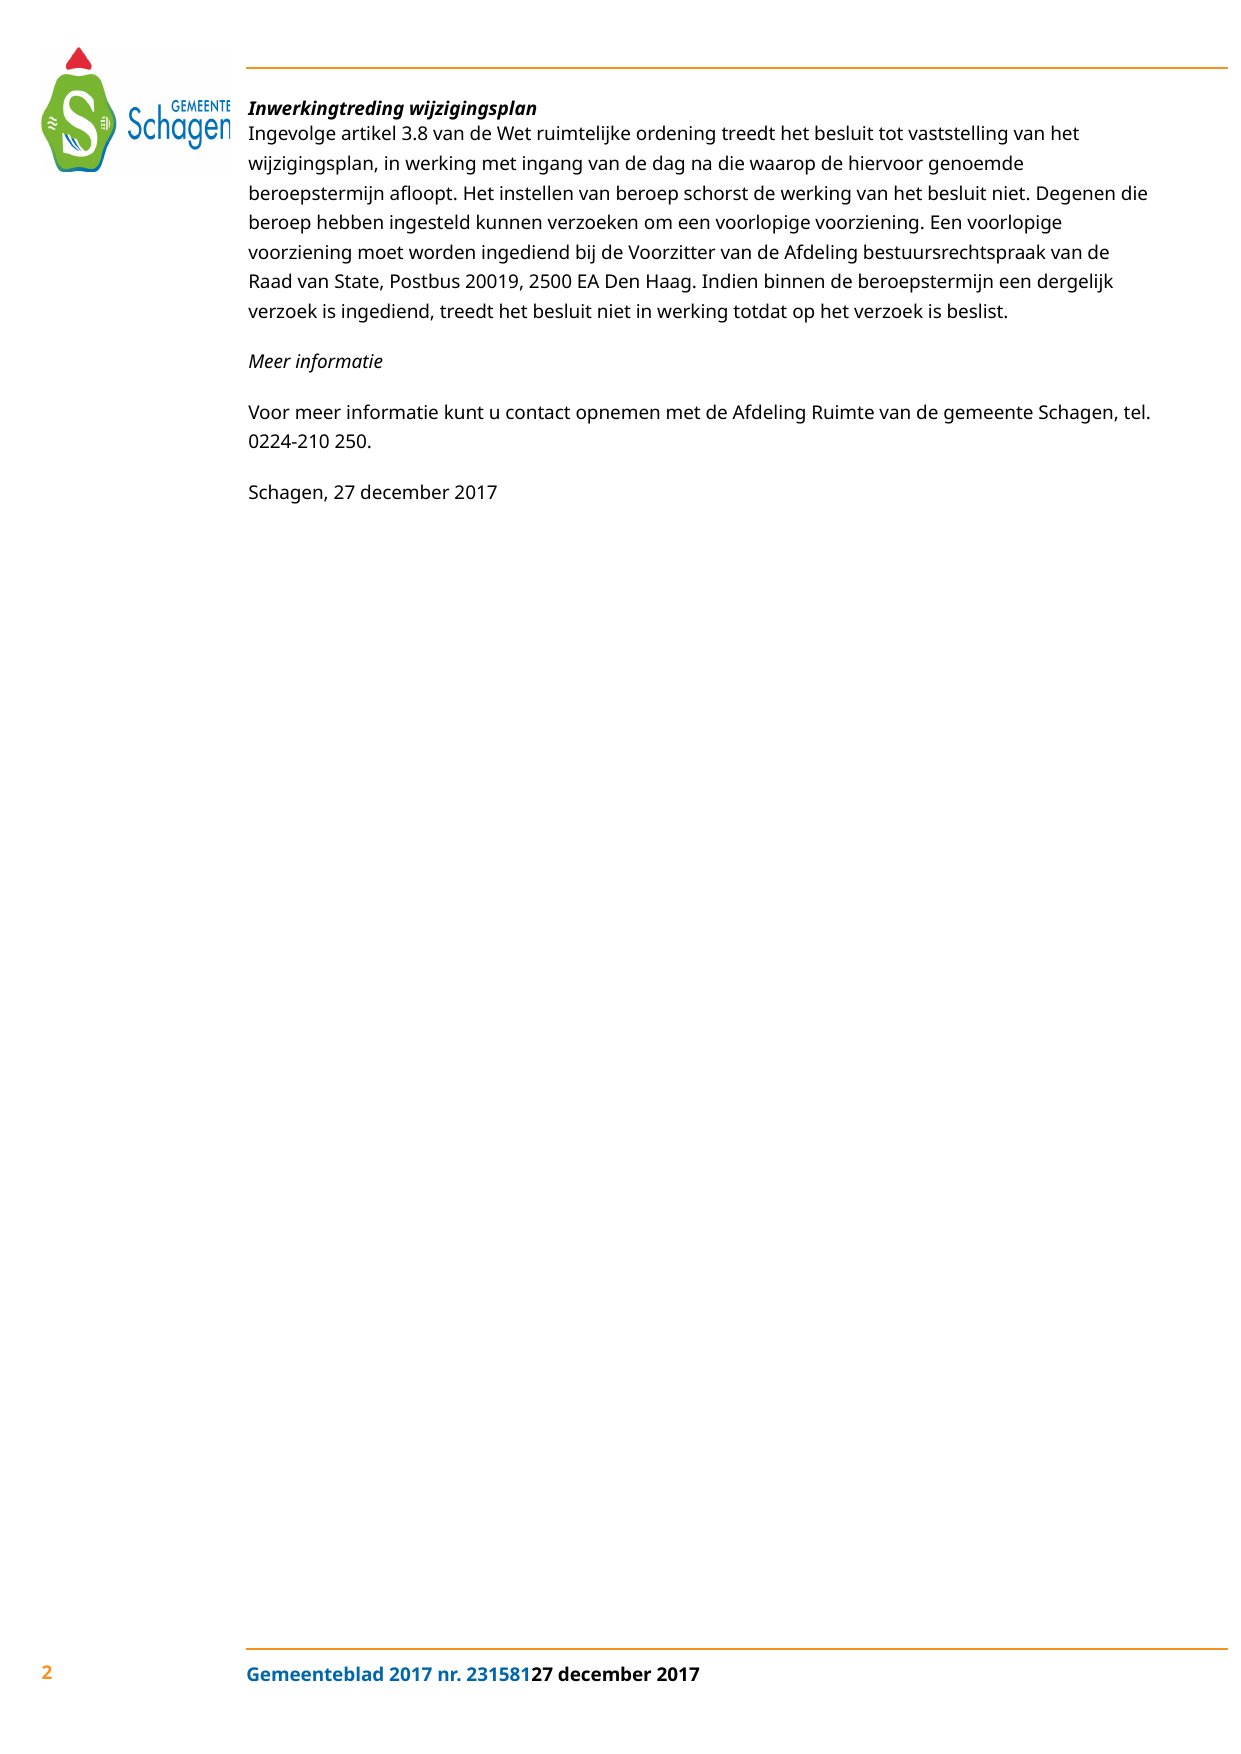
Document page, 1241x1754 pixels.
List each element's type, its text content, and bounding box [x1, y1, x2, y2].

text Voor meer informatie kunt u contact opnemen met de Afdeling Ruimte van de gemeente Schagen, tel. 0224-210 250. [248, 399, 1152, 454]
text Ingevolge artikel 3.8 van de Wet ruimtelijke ordening treedt het besluit tot vaststelling van het wijzigingsplan, in werking met ingang van de dag na die waarop de hiervoor genoemde beroepstermijn afloopt. Het instellen van beroep schorst de werking van het besluit niet. Degenen die beroep hebben ingesteld kunnen verzoeken om een voorlopige voorziening. Een voorlopige voorziening moet worden ingediend bij de Voorzitter van de Afdeling bestuursrechtspraak van de Raad van State, Postbus 20019, 2500 EA Den Haag. Indien binnen de beroepstermijn een dergelijk verzoek is ingediend, treedt het besluit niet in werking totdat op het verzoek is beslist. [248, 121, 1152, 324]
text Schagen, 27 december 2017 [248, 479, 1152, 504]
picture [41, 47, 231, 172]
text Meer informatie [248, 348, 1152, 374]
text Inwerkingtreding wijzigingsplan [248, 95, 1152, 121]
